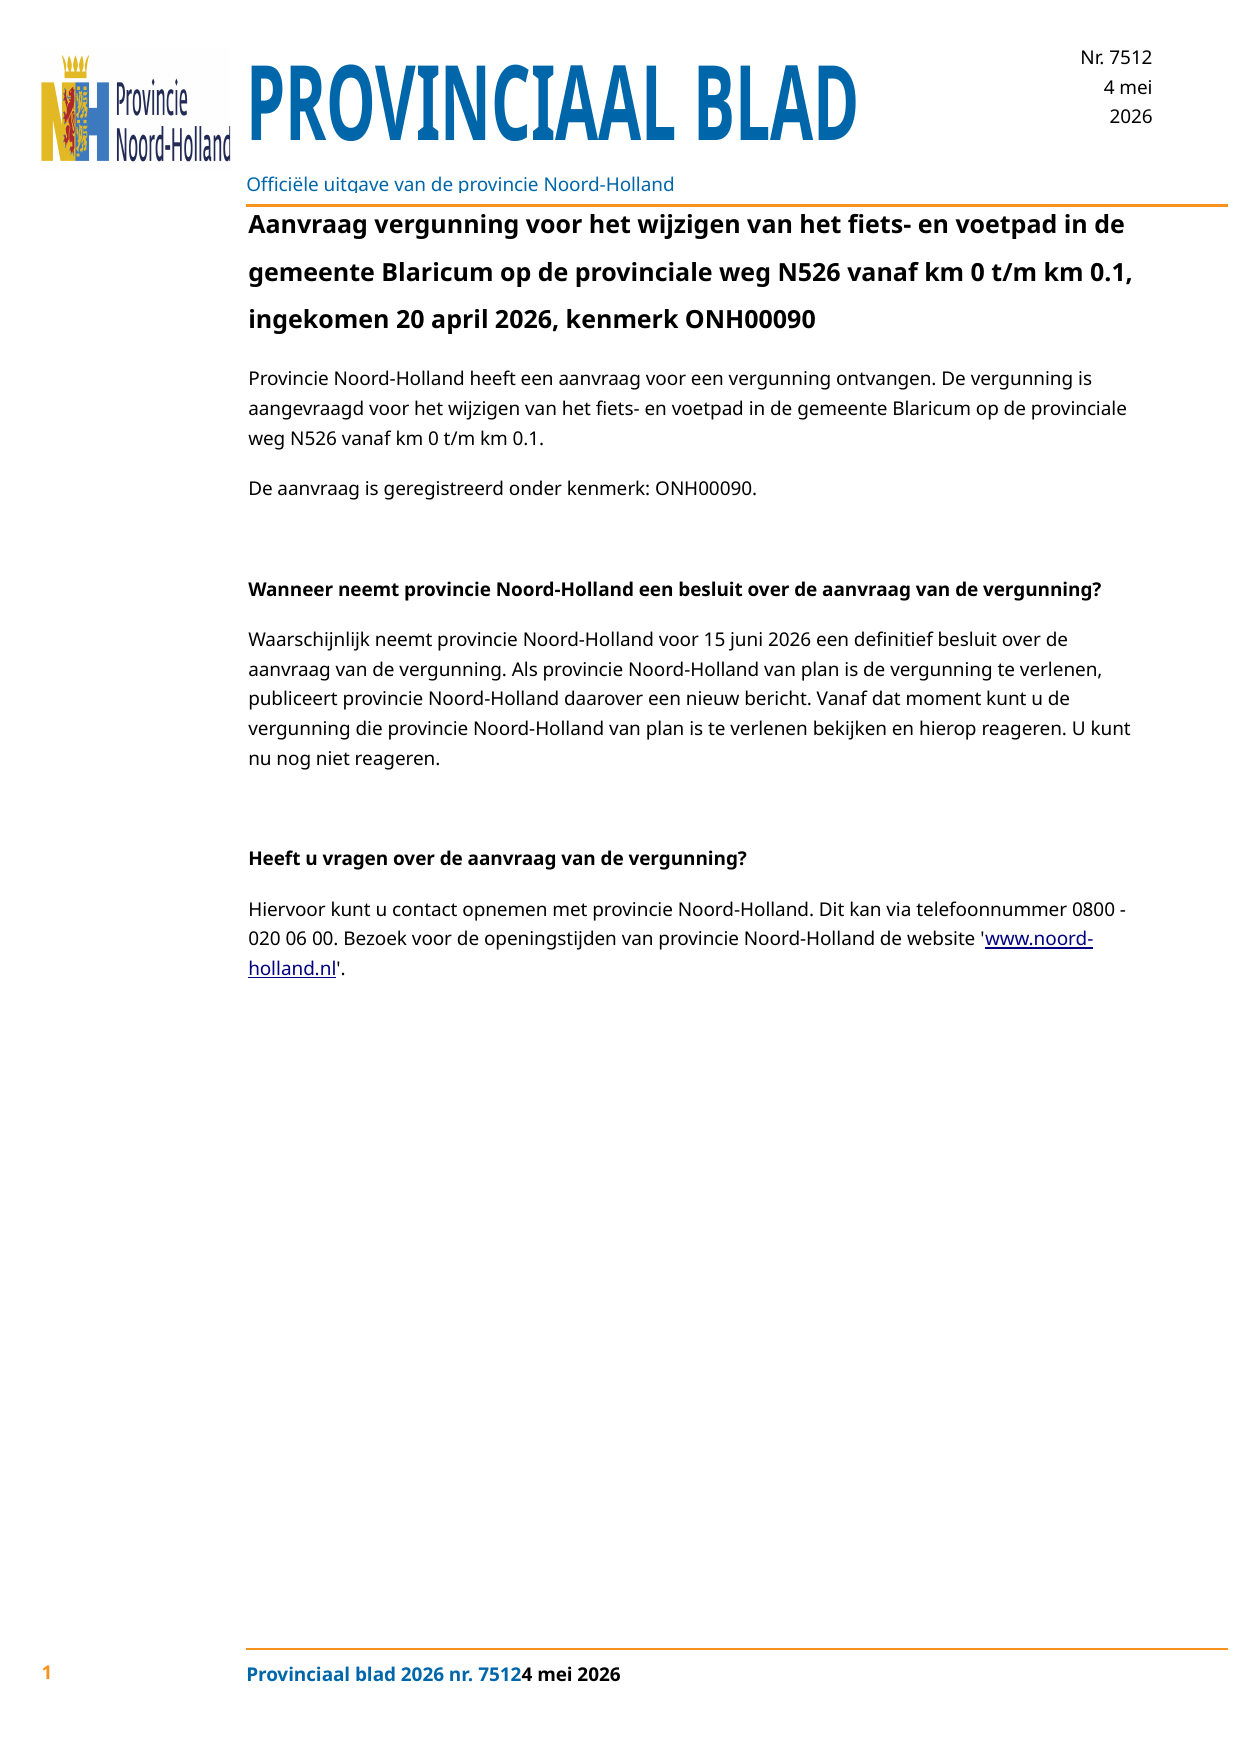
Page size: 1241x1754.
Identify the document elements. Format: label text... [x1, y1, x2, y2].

text Hiervoor kunt u contact opnemen met provincie Noord-Holland. Dit kan via telefoonnummer 0800 - 020 06 00. Bezoek voor de openingstijden van provincie Noord-Holland de website 'www.noord-holland.nl'. [248, 896, 1152, 981]
text Heeft u vragen over de aanvraag van de vergunning? [248, 846, 1152, 871]
text Waarschijnlijk neemt provincie Noord-Holland voor 15 juni 2026 een definitief besluit over de aanvraag van de vergunning. Als provincie Noord-Holland van plan is de vergunning te verlenen, publiceert provincie Noord-Holland daarover een nieuw bericht. Vanaf dat moment kunt u de vergunning die provincie Noord-Holland van plan is te verlenen bekijken en hierop reageren. U kunt nu nog niet reageren. [248, 626, 1152, 770]
text De aanvraag is geregistreerd onder kenmerk: ONH00090. [248, 475, 1152, 501]
picture [41, 47, 231, 172]
text Aanvraag vergunning voor het wijzigen van het fiets- en voetpad in de gemeente Blaricum op de provinciale weg N526 vanaf km 0 t/m km 0.1, ingekomen 20 april 2026, kenmerk ONH00090 [248, 207, 1152, 336]
text Wanneer neemt provincie Noord-Holland een besluit over de aanvraag van de vergunning? [248, 576, 1152, 602]
text Provincie Noord-Holland heeft een aanvraag voor een vergunning ontvangen. De vergunning is aangevraagd voor het wijzigen van het fiets- en voetpad in de gemeente Blaricum op de provinciale weg N526 vanaf km 0 t/m km 0.1. [248, 366, 1152, 450]
